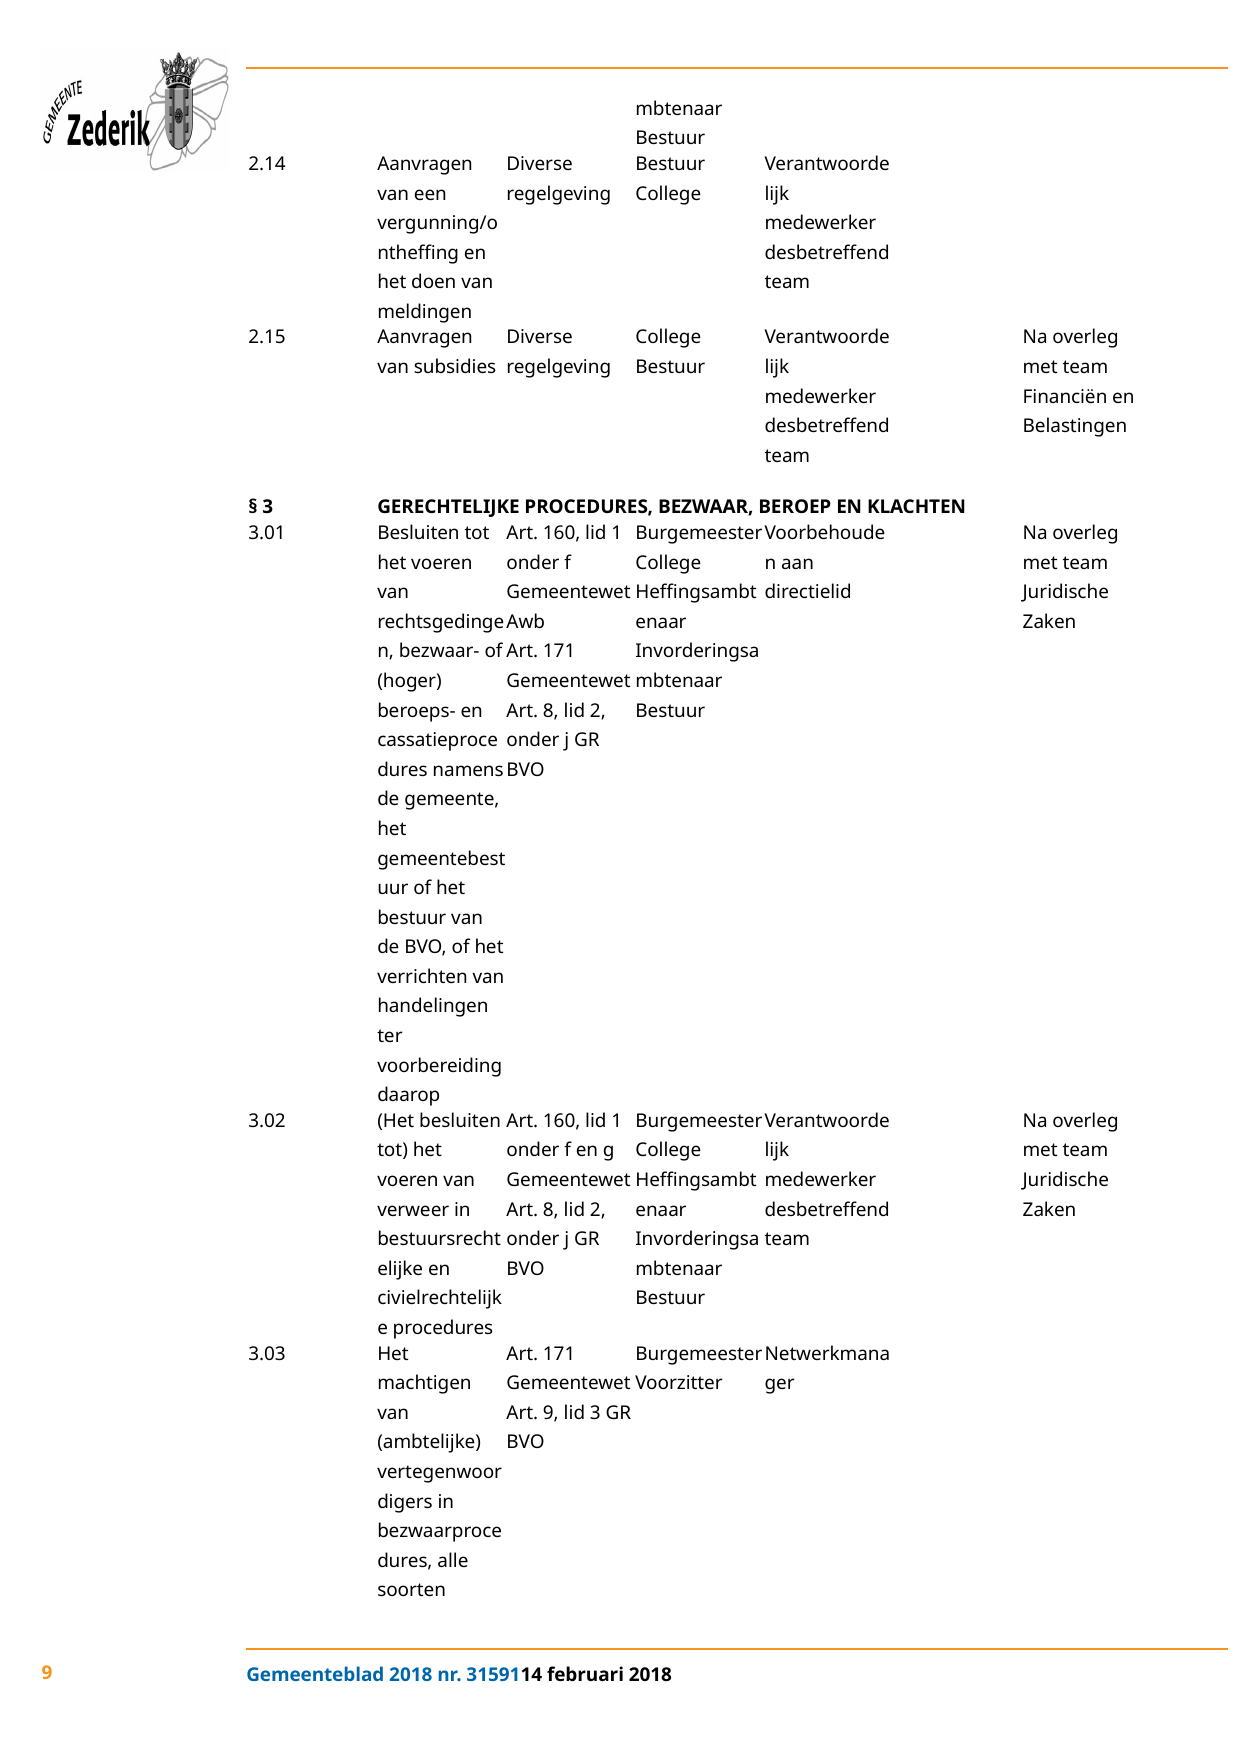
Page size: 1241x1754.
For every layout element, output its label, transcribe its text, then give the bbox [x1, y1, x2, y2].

table_cell Netwerkmanager [764, 1340, 893, 1602]
table_cell Aanvragen van een vergunning/ontheffing en het doen van meldingen [377, 150, 506, 324]
table_cell [1023, 95, 1152, 150]
table_cell [1023, 1340, 1152, 1602]
table_cell Verantwoordelijk medewerker desbetreffend team [764, 150, 893, 324]
table_cell [894, 1107, 1022, 1340]
table_cell [635, 468, 764, 493]
table_cell [894, 519, 1022, 1107]
table_cell [894, 1340, 1022, 1602]
table_cell Burgemeester Voorzitter [635, 1340, 764, 1602]
table_cell [248, 468, 377, 493]
table_cell [248, 95, 377, 150]
table_cell [506, 468, 635, 493]
table_cell [764, 468, 893, 493]
table_cell Het machtigen van (ambtelijke) vertegenwoordigers in bezwaarprocedures, alle soorten [377, 1340, 506, 1602]
table_cell [894, 150, 1022, 324]
table_cell [1023, 150, 1152, 324]
table_cell Art. 160, lid 1 onder f en g Gemeentewet Art. 8, lid 2, onder j GR BVO [506, 1107, 635, 1340]
table_cell [506, 95, 635, 150]
table_cell § 3 [248, 494, 377, 519]
table_cell 2.14 [248, 150, 377, 324]
table_cell [894, 324, 1022, 468]
table_cell Verantwoordelijk medewerker desbetreffend team [764, 1107, 893, 1340]
table_cell [1023, 468, 1152, 493]
table_cell Verantwoordelijk medewerker desbetreffend team [764, 324, 893, 468]
table_cell 3.01 [248, 519, 377, 1107]
table_cell College Bestuur [635, 324, 764, 468]
table_cell Bestuur College [635, 150, 764, 324]
table_cell Burgemeester College Heffingsambtenaar Invorderingsambtenaar Bestuur [635, 519, 764, 1107]
table_cell mbtenaar Bestuur [635, 95, 764, 150]
table_cell Burgemeester College Heffingsambtenaar Invorderingsambtenaar Bestuur [635, 1107, 764, 1340]
table_cell Aanvragen van subsidies [377, 324, 506, 468]
table_cell 2.15 [248, 324, 377, 468]
table_cell [377, 468, 506, 493]
table_cell Na overleg met team Juridische Zaken [1023, 1107, 1152, 1340]
table_cell Art. 171 Gemeentewet Art. 9, lid 3 GR BVO [506, 1340, 635, 1602]
table_cell [377, 95, 506, 150]
table_cell 3.02 [248, 1107, 377, 1340]
table_cell Diverse regelgeving [506, 150, 635, 324]
table_cell Diverse regelgeving [506, 324, 635, 468]
table_cell [894, 468, 1022, 493]
table_cell GERECHTELIJKE PROCEDURES, BEZWAAR, BEROEP EN KLACHTEN [377, 494, 1152, 519]
table_cell [894, 95, 1022, 150]
table_cell Art. 160, lid 1 onder f Gemeentewet Awb Art. 171 Gemeentewet Art. 8, lid 2, onder j GR BVO [506, 519, 635, 1107]
table_cell Besluiten tot het voeren van rechtsgedingen, bezwaar- of (hoger) beroeps- en cassatieprocedures namens de gemeente, het gemeentebestuur of het bestuur van de BVO, of het verrichten van handelingen ter voorbereiding daarop [377, 519, 506, 1107]
table_cell 3.03 [248, 1340, 377, 1602]
table_cell Na overleg met team Juridische Zaken [1023, 519, 1152, 1107]
picture [41, 47, 231, 172]
table_cell [764, 95, 893, 150]
table_cell Voorbehouden aan directielid [764, 519, 893, 1107]
table_cell (Het besluiten tot) het voeren van verweer in bestuursrechtelijke en civielrechtelijke procedures [377, 1107, 506, 1340]
table_cell Na overleg met team Financiën en Belastingen [1023, 324, 1152, 468]
